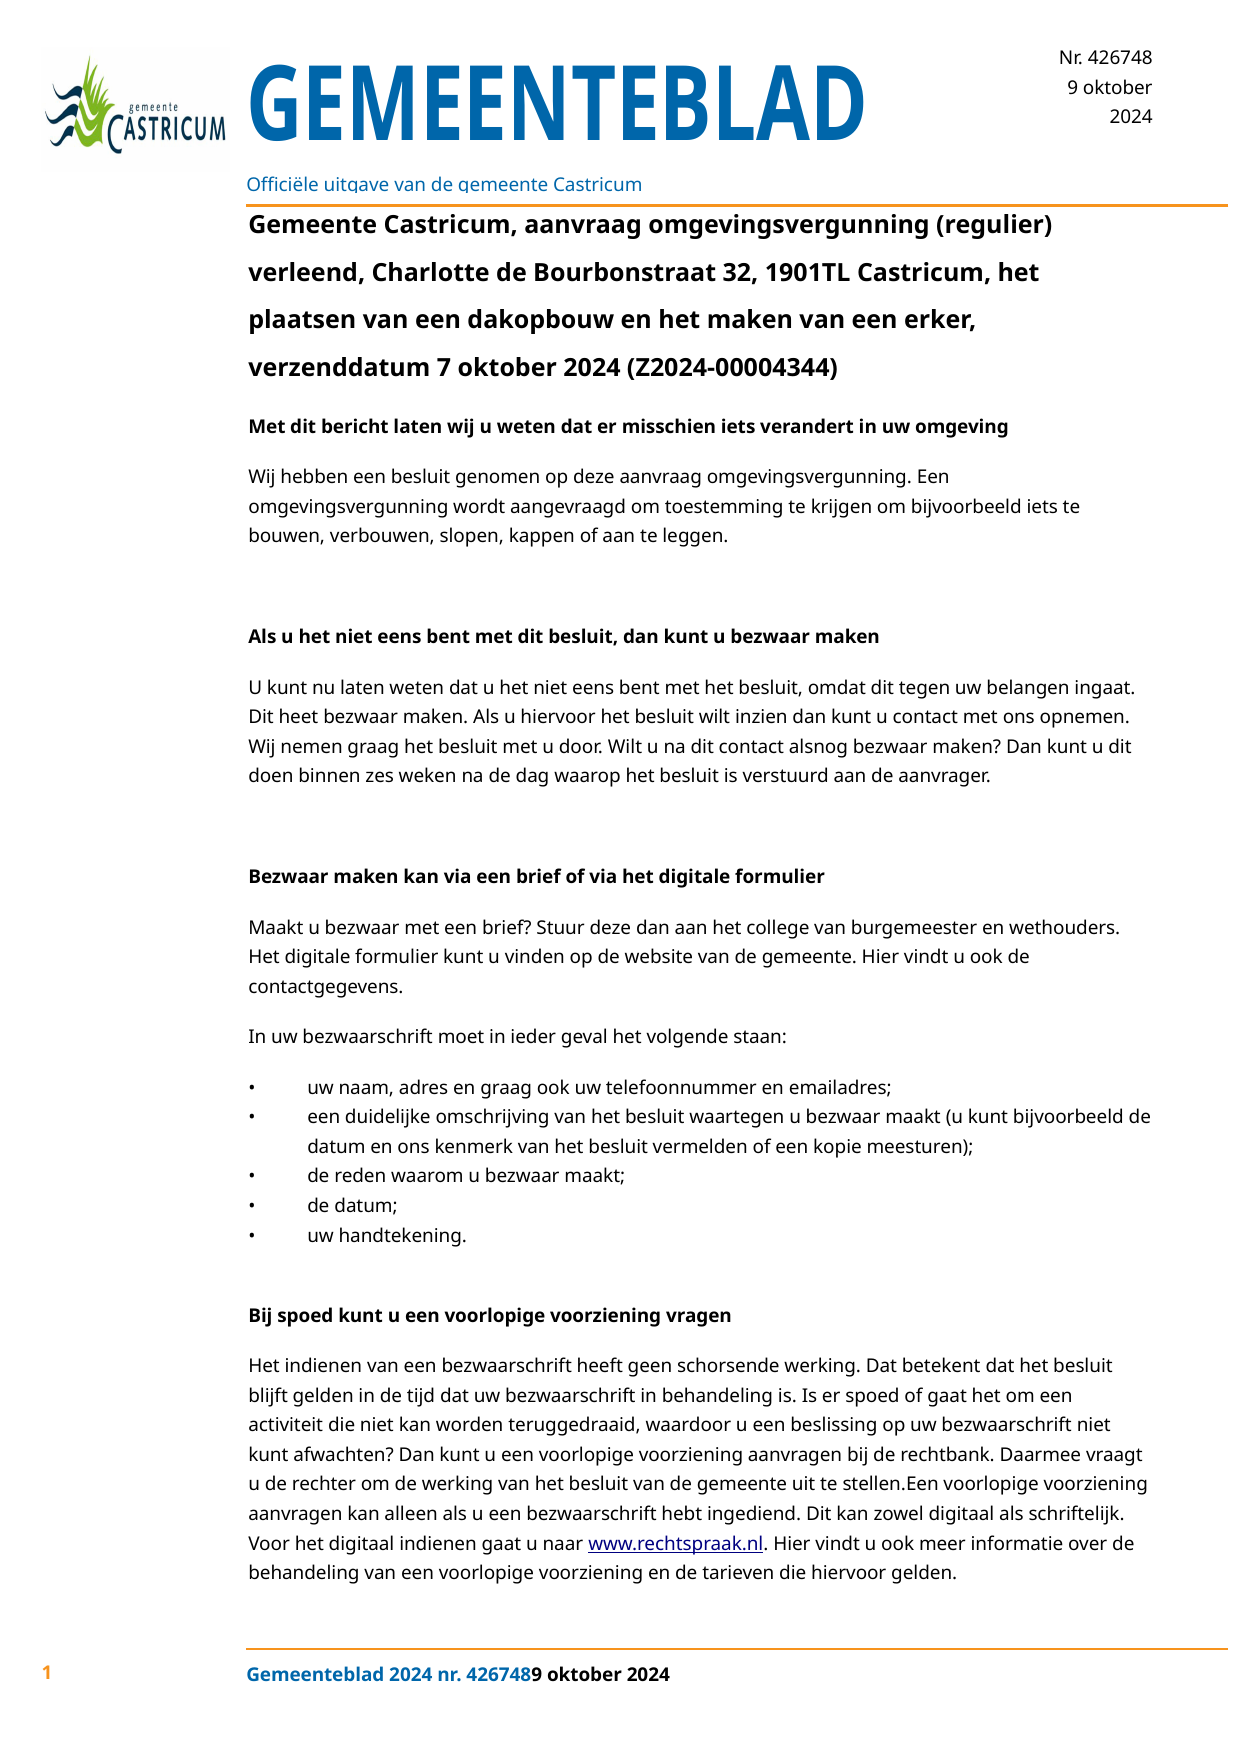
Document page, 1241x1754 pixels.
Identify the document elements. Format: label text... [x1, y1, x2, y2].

picture [41, 47, 231, 172]
text Gemeente Castricum, aanvraag omgevingsvergunning (regulier) verleend, Charlotte de Bourbonstraat 32, 1901TL Castricum, het plaatsen van een dakopbouw en het maken van een erker, verzenddatum 7 oktober 2024 (Z2024-00004344) [248, 207, 1152, 384]
text In uw bezwaarschrift moet in ieder geval het volgende staan: [248, 1023, 1152, 1049]
text U kunt nu laten weten dat u het niet eens bent met het besluit, omdat dit tegen uw belangen ingaat. Dit heet bezwaar maken. Als u hiervoor het besluit wilt inzien dan kunt u contact met ons opnemen. Wij nemen graag het besluit met u door. Wilt u na dit contact alsnog bezwaar maken? Dan kunt u dit doen binnen zes weken na de dag waarop het besluit is verstuurd aan de aanvrager. [248, 674, 1152, 788]
text Het indienen van een bezwaarschrift heeft geen schorsende werking. Dat betekent dat het besluit blijft gelden in de tijd dat uw bezwaarschrift in behandeling is. Is er spoed of gaat het om een activiteit die niet kan worden teruggedraaid, waardoor u een beslissing op uw bezwaarschrift niet kunt afwachten? Dan kunt u een voorlopige voorziening aanvragen bij de rechtbank. Daarmee vraagt u de rechter om de werking van het besluit van de gemeente uit te stellen.Een voorlopige voorziening aanvragen kan alleen als u een bezwaarschrift hebt ingediend. Dit kan zowel digitaal als schriftelijk. Voor het digitaal indienen gaat u naar www.rechtspraak.nl. Hier vindt u ook meer informatie over de behandeling van een voorlopige voorziening en de tarieven die hiervoor gelden. [248, 1352, 1152, 1585]
list de datum; [248, 1192, 1152, 1218]
text Bij spoed kunt u een voorlopige voorziening vragen [248, 1302, 1152, 1328]
list de reden waarom u bezwaar maakt; [248, 1163, 1152, 1188]
list uw handtekening. [248, 1222, 1152, 1248]
text Maakt u bezwaar met een brief? Stuur deze dan aan het college van burgemeester en wethouders. Het digitale formulier kunt u vinden op de website van de gemeente. Hier vindt u ook de contactgegevens. [248, 914, 1152, 999]
list een duidelijke omschrijving van het besluit waartegen u bezwaar maakt (u kunt bijvoorbeeld de datum en ons kenmerk van het besluit vermelden of een kopie meesturen); [248, 1103, 1152, 1159]
text Met dit bericht laten wij u weten dat er misschien iets verandert in uw omgeving [248, 413, 1152, 439]
text Bezwaar maken kan via een brief of via het digitale formulier [248, 863, 1152, 889]
list uw naam, adres en graag ook uw telefoonnummer en emailadres; [248, 1074, 1152, 1100]
text Wij hebben een besluit genomen op deze aanvraag omgevingsvergunning. Een omgevingsvergunning wordt aangevraagd om toestemming te krijgen om bijvoorbeeld iets te bouwen, verbouwen, slopen, kappen of aan te leggen. [248, 463, 1152, 548]
text Als u het niet eens bent met dit besluit, dan kunt u bezwaar maken [248, 623, 1152, 649]
